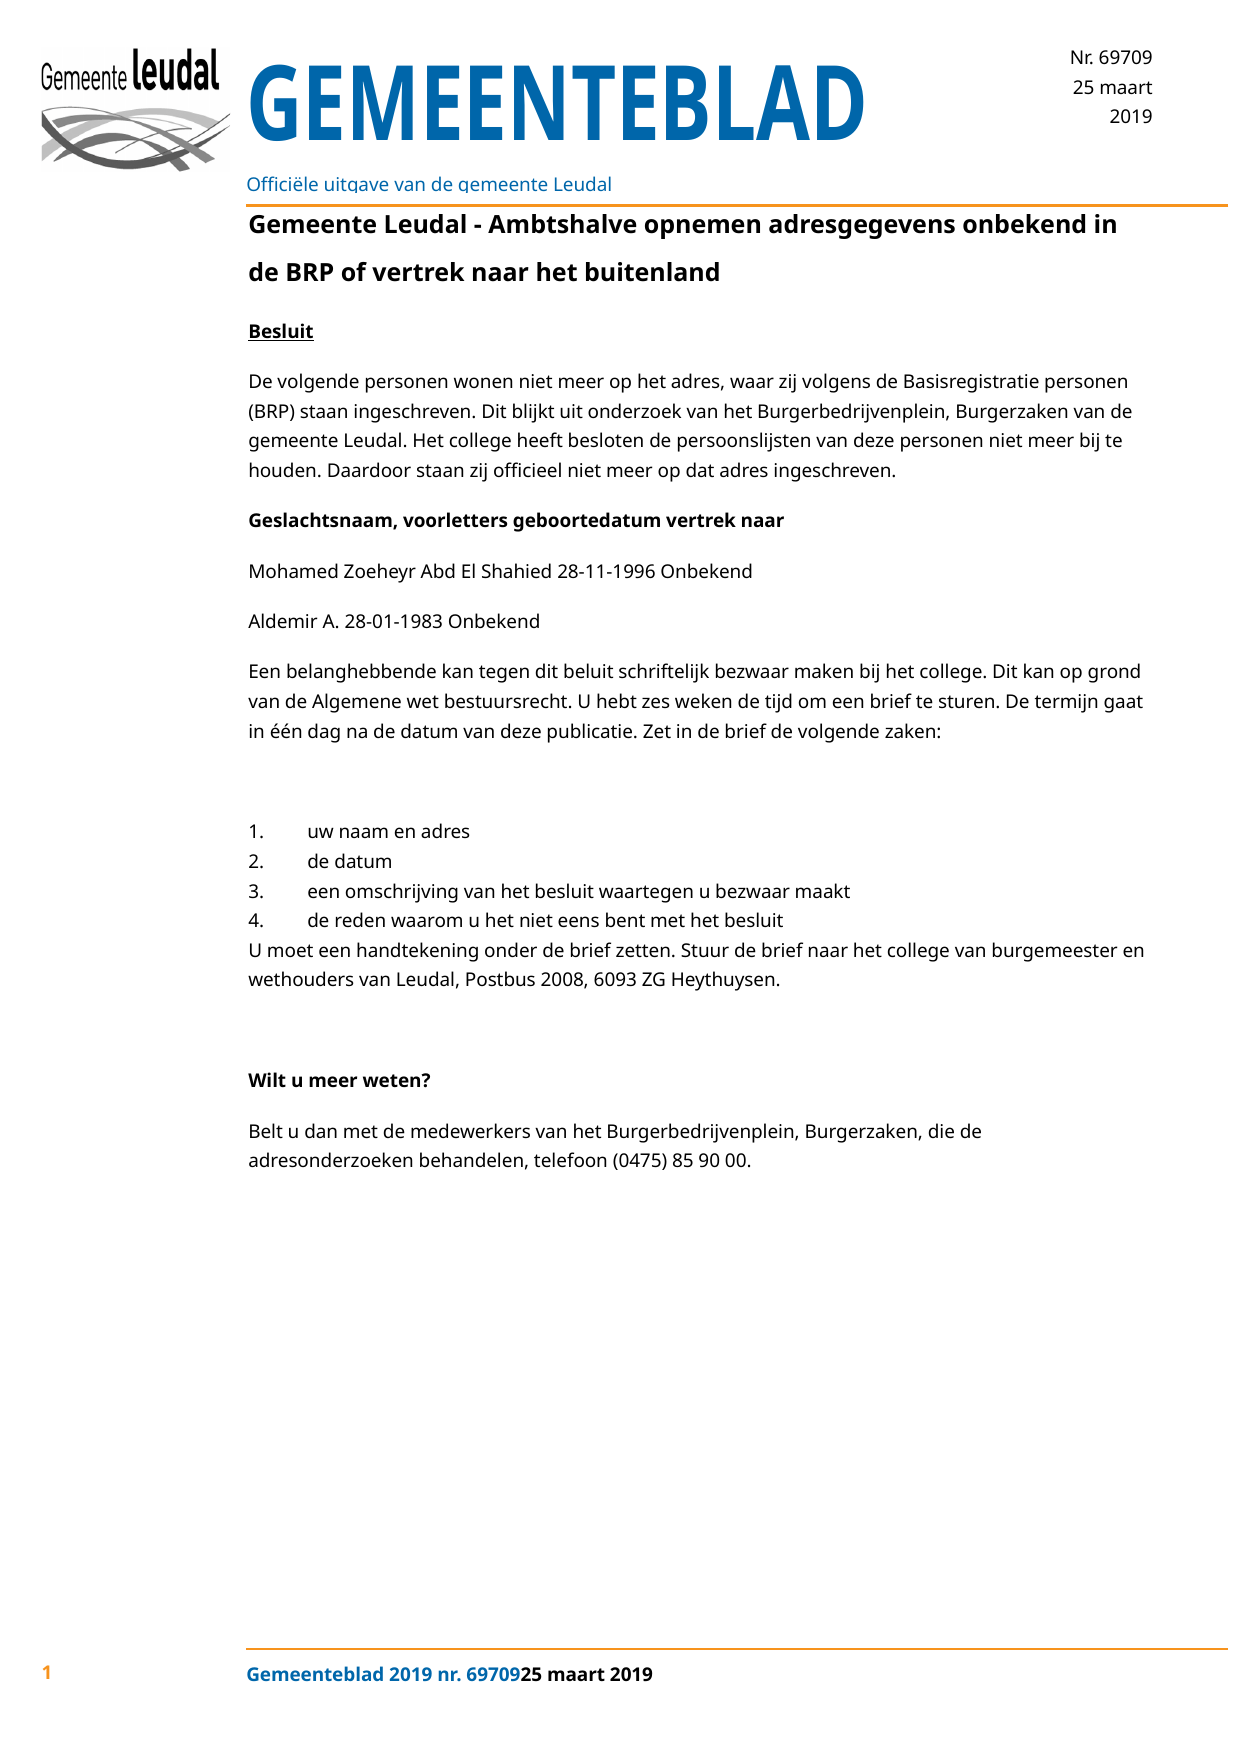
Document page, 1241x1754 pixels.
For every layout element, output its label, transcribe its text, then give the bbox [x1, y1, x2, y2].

list een omschrijving van het besluit waartegen u bezwaar maakt [248, 878, 1152, 904]
text Mohamed Zoeheyr Abd El Shahied 28-11-1996 Onbekend [248, 558, 1152, 584]
text Besluit [248, 318, 1152, 344]
text Wilt u meer weten? [248, 1067, 1152, 1093]
text Gemeente Leudal - Ambtshalve opnemen adresgegevens onbekend in de BRP of vertrek naar het buitenland [248, 207, 1152, 288]
text De volgende personen wonen niet meer op het adres, waar zij volgens de Basisregistratie personen (BRP) staan ingeschreven. Dit blijkt uit onderzoek van het Burgerbedrijvenplein, Burgerzaken van de gemeente Leudal. Het college heeft besloten de persoonslijsten van deze personen niet meer bij te houden. Daardoor staan zij officieel niet meer op dat adres ingeschreven. [248, 368, 1152, 483]
picture [41, 47, 231, 172]
text Een belanghebbende kan tegen dit beluit schriftelijk bezwaar maken bij het college. Dit kan op grond van de Algemene wet bestuursrecht. U hebt zes weken de tijd om een brief te sturen. De termijn gaat in één dag na de datum van deze publicatie. Zet in de brief de volgende zaken: [248, 659, 1152, 744]
text U moet een handtekening onder de brief zetten. Stuur de brief naar het college van burgemeester en wethouders van Leudal, Postbus 2008, 6093 ZG Heythuysen. [248, 937, 1152, 992]
text Belt u dan met de medewerkers van het Burgerbedrijvenplein, Burgerzaken, die de adresonderzoeken behandelen, telefoon (0475) 85 90 00. [248, 1118, 1152, 1173]
list de reden waarom u het niet eens bent met het besluit [248, 907, 1152, 933]
list de datum [248, 848, 1152, 874]
text Geslachtsnaam, voorletters geboortedatum vertrek naar [248, 507, 1152, 533]
list uw naam en adres [248, 819, 1152, 844]
text Aldemir A. 28-01-1983 Onbekend [248, 608, 1152, 634]
